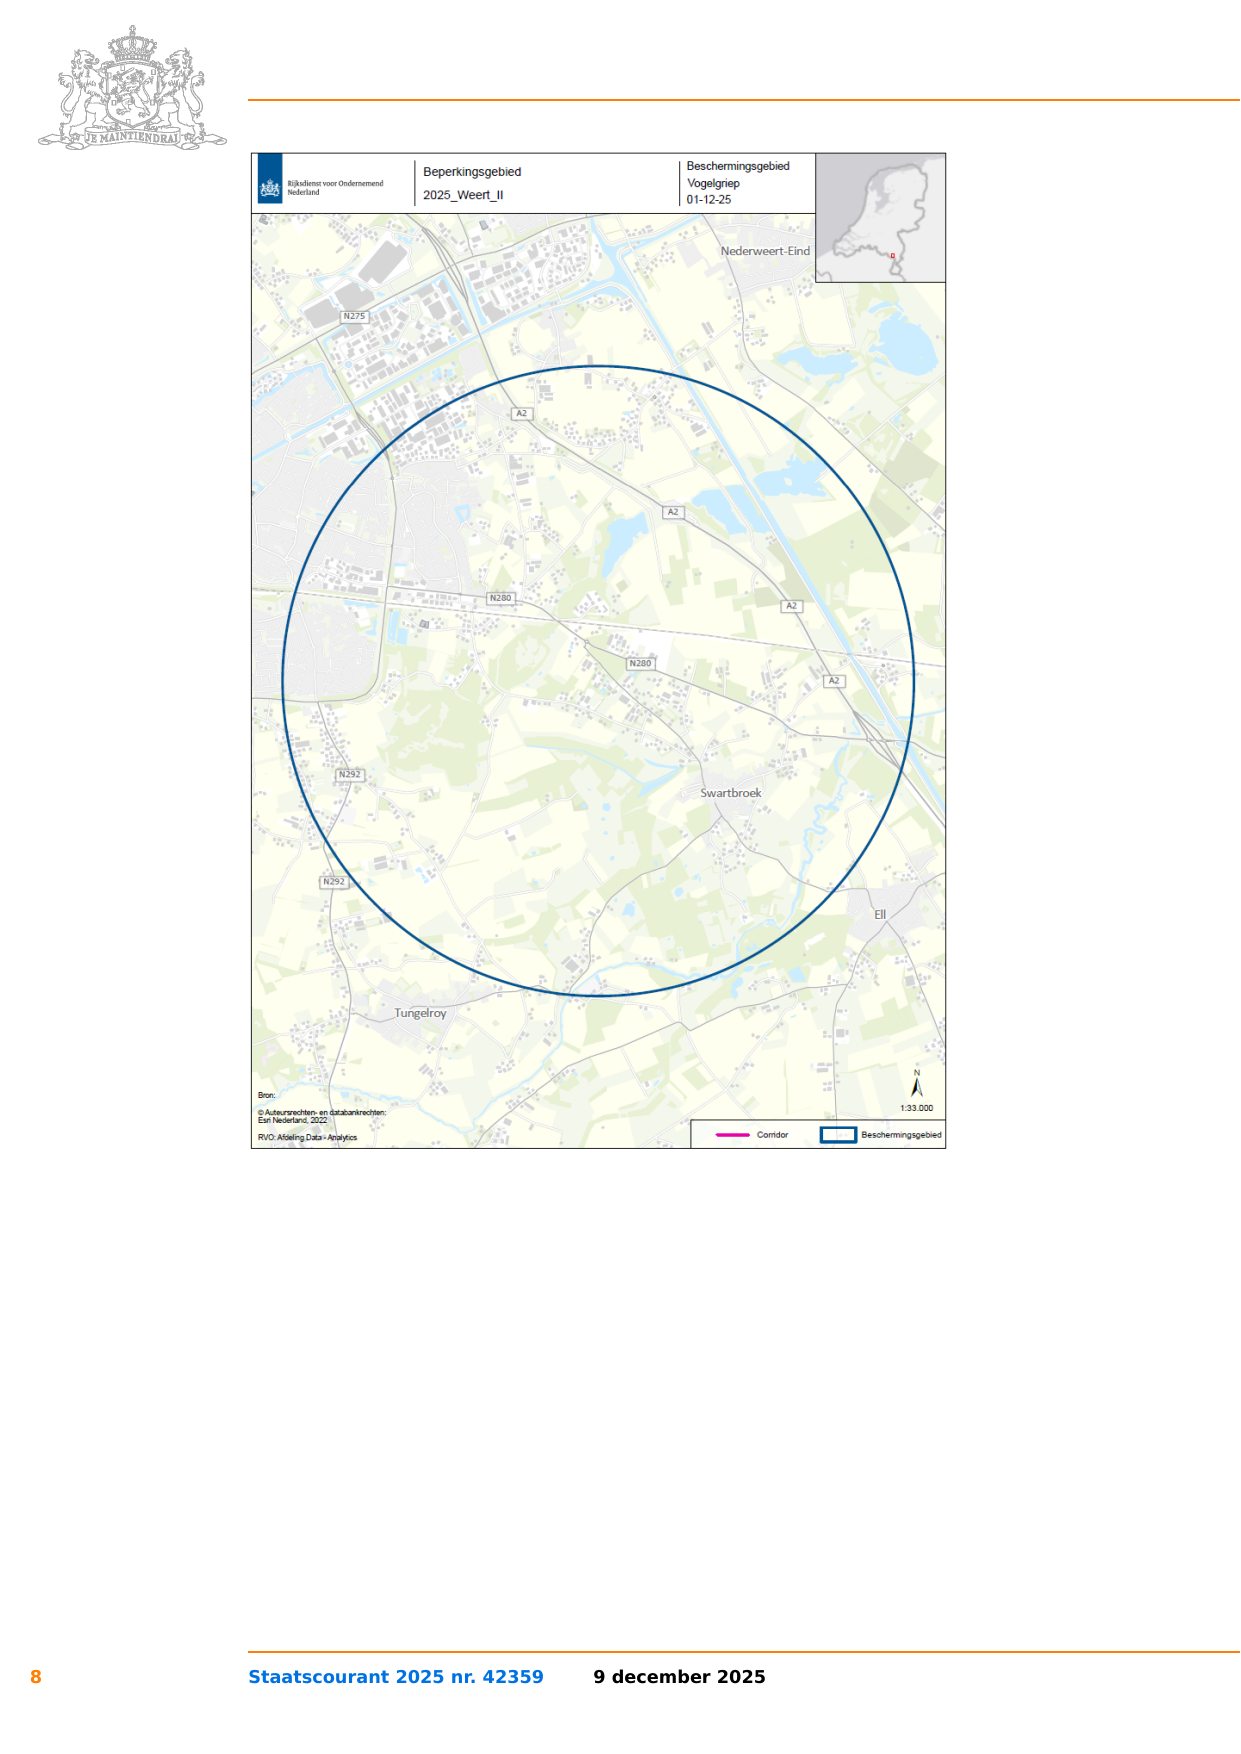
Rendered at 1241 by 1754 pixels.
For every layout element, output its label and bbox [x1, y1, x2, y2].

picture [248, 151, 951, 1156]
picture [38, 25, 227, 150]
